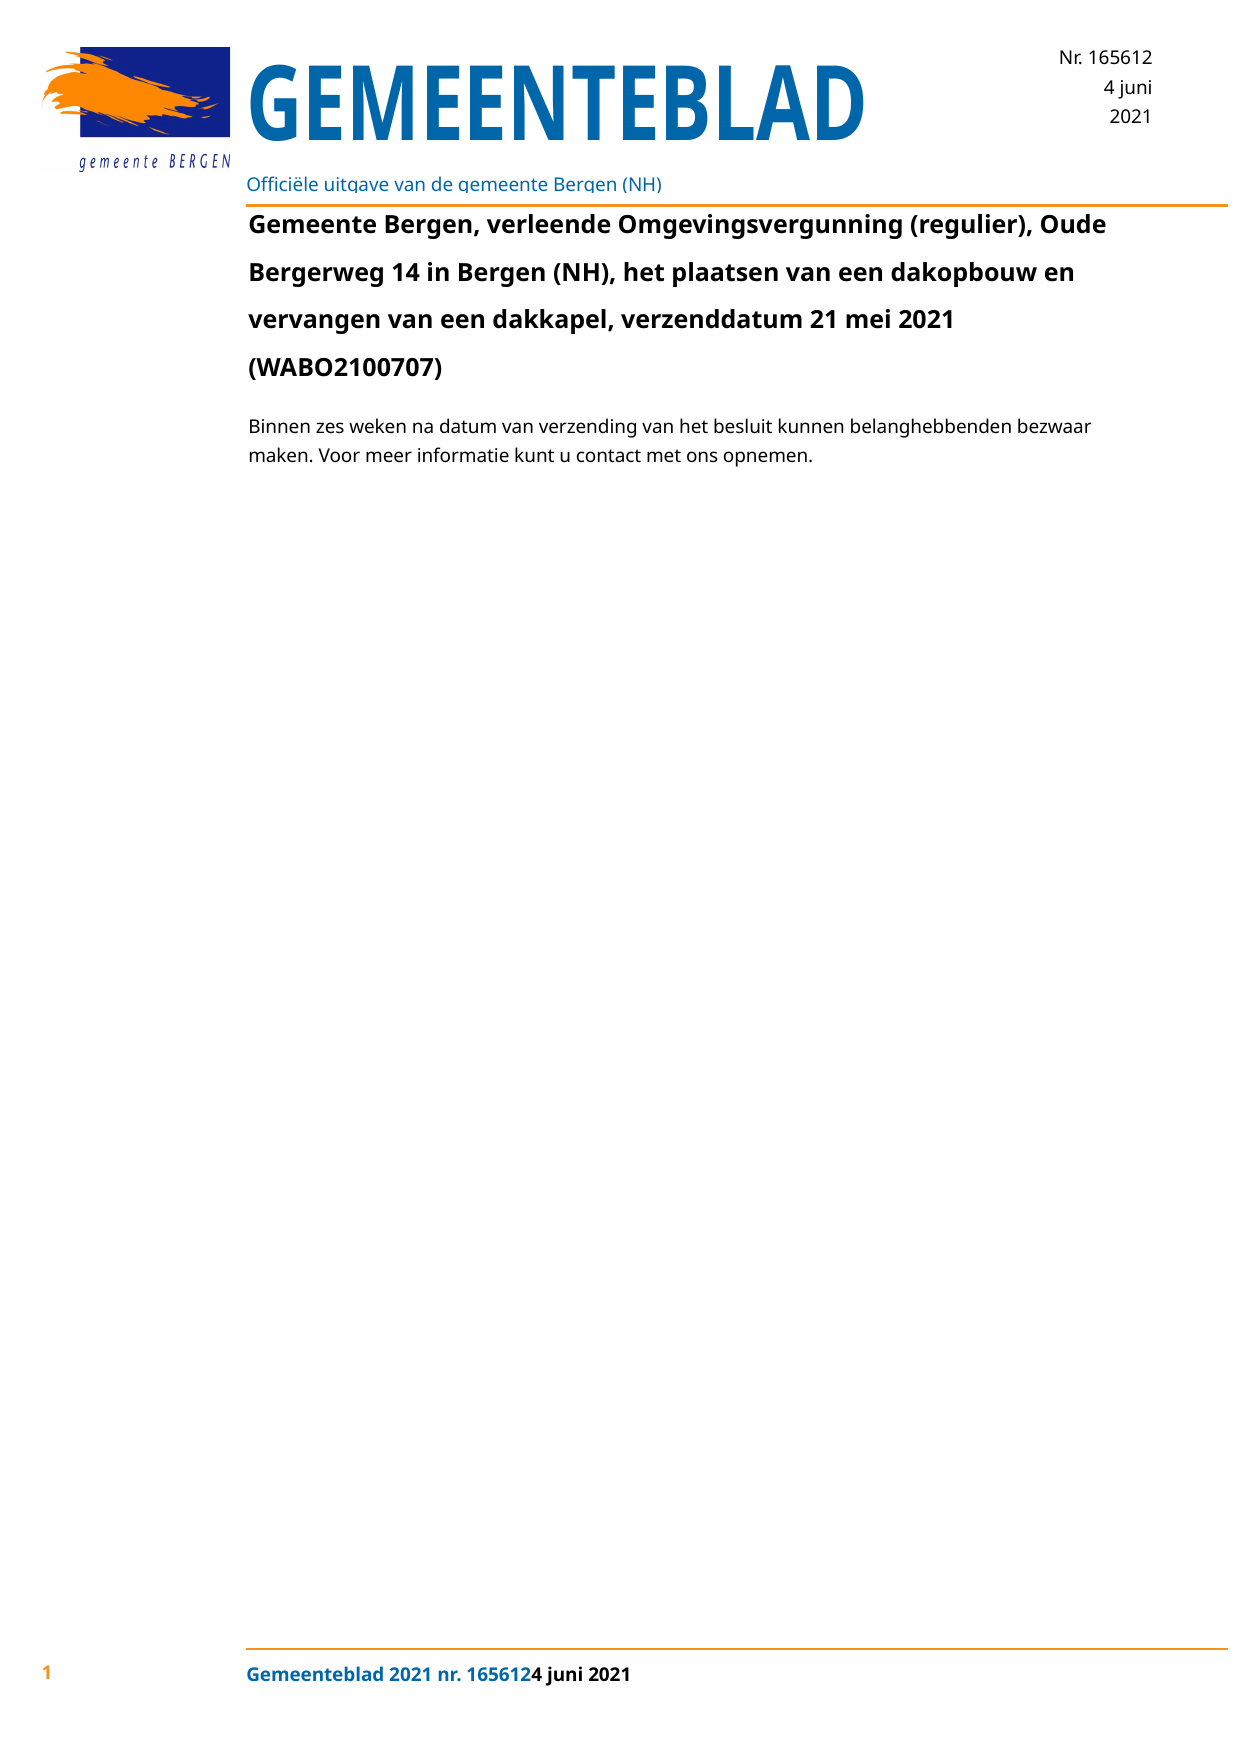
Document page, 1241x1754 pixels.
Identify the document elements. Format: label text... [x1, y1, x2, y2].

text Gemeente Bergen, verleende Omgevingsvergunning (regulier), Oude Bergerweg 14 in Bergen (NH), het plaatsen van een dakopbouw en vervangen van een dakkapel, verzenddatum 21 mei 2021 (WABO2100707) [248, 207, 1152, 384]
picture [41, 47, 231, 172]
text Binnen zes weken na datum van verzending van het besluit kunnen belanghebbenden bezwaar maken. Voor meer informatie kunt u contact met ons opnemen. [248, 413, 1152, 468]
